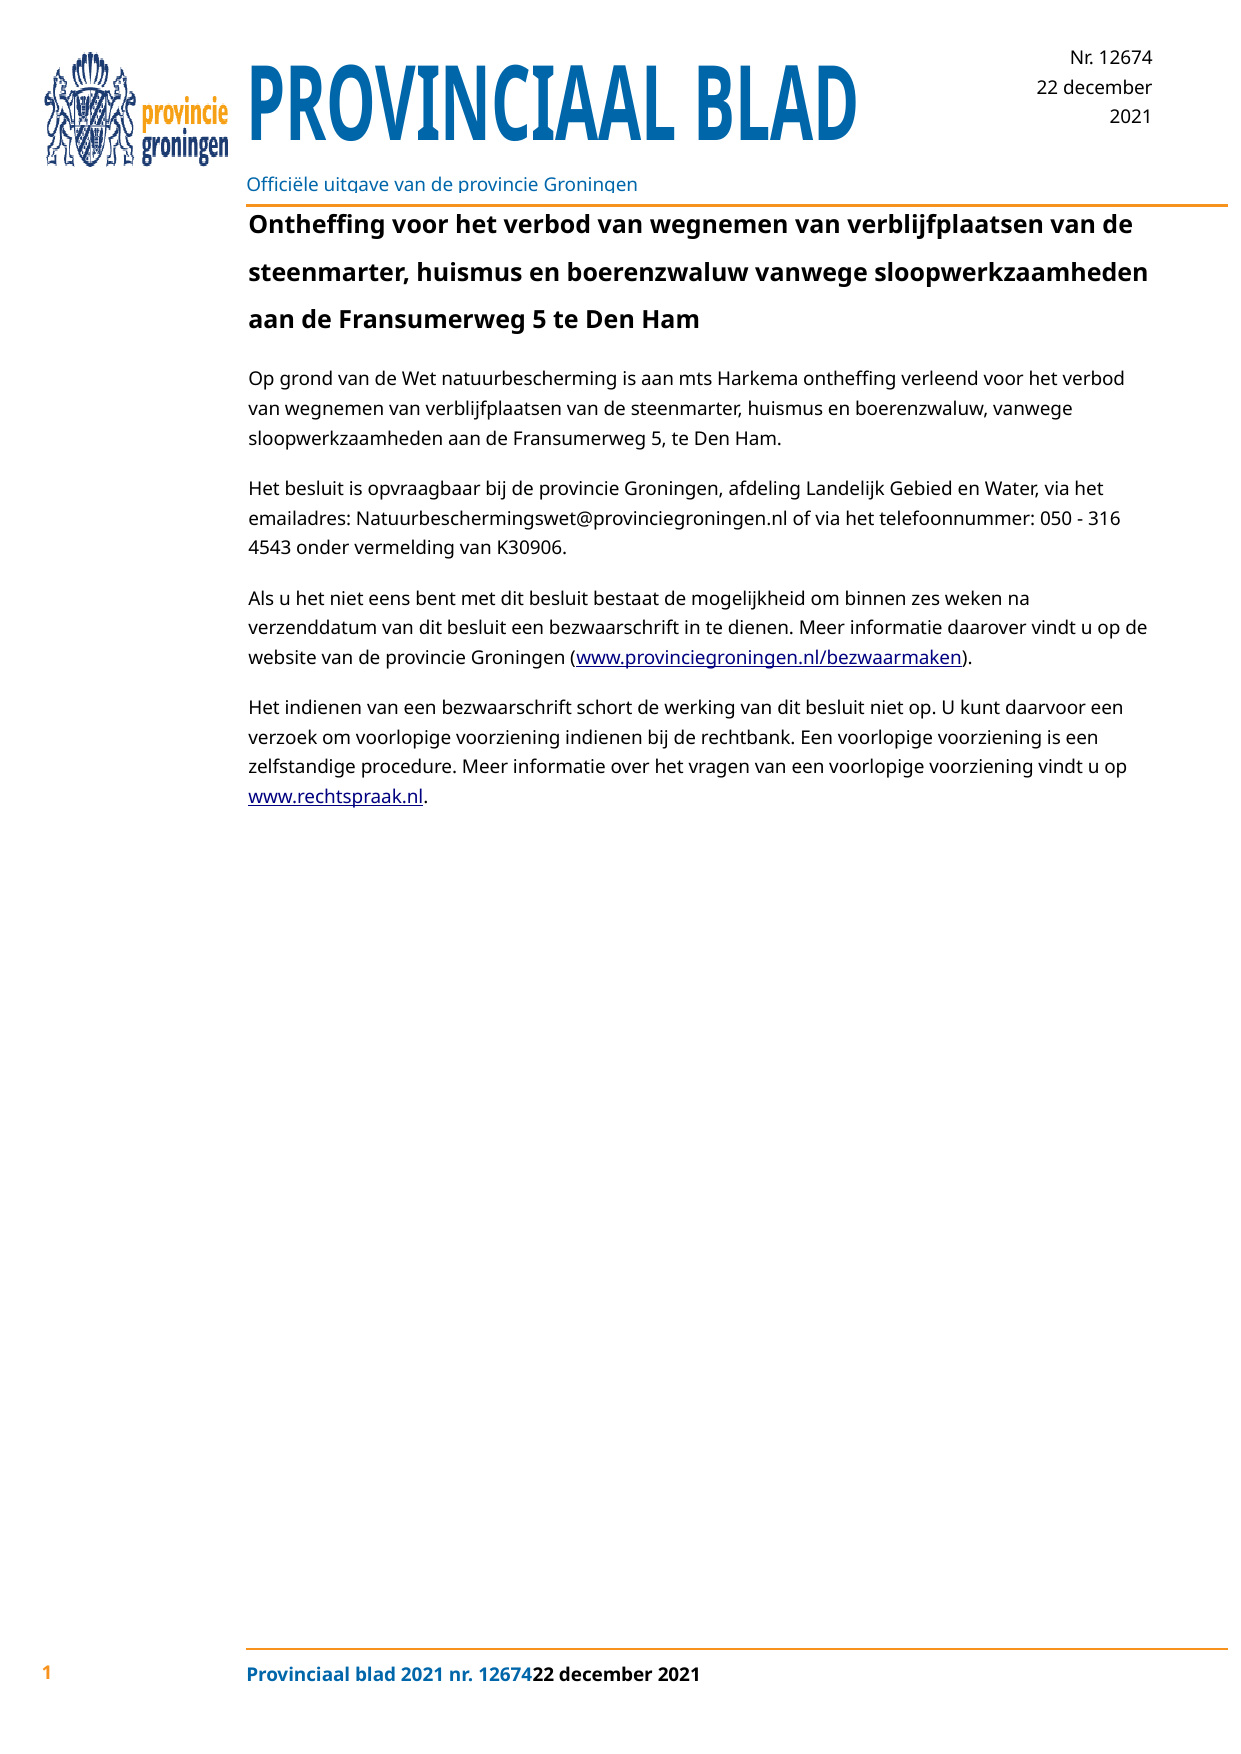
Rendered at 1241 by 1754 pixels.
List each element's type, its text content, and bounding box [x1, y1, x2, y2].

text Het indienen van een bezwaarschrift schort de werking van dit besluit niet op. U kunt daarvoor een verzoek om voorlopige voorziening indienen bij de rechtbank. Een voorlopige voorziening is een zelfstandige procedure. Meer informatie over het vragen van een voorlopige voorziening vindt u op www.rechtspraak.nl. [248, 694, 1152, 809]
text Ontheffing voor het verbod van wegnemen van verblijfplaatsen van de steenmarter, huismus en boerenzwaluw vanwege sloopwerkzaamheden aan de Fransumerweg 5 te Den Ham [248, 207, 1152, 336]
text Het besluit is opvraagbaar bij de provincie Groningen, afdeling Landelijk Gebied en Water, via het emailadres: Natuurbeschermingswet@provinciegroningen.nl of via het telefoonnummer: 050 - 316 4543 onder vermelding van K30906. [248, 475, 1152, 560]
text Als u het niet eens bent met dit besluit bestaat de mogelijkheid om binnen zes weken na verzenddatum van dit besluit een bezwaarschrift in te dienen. Meer informatie daarover vindt u op de website van de provincie Groningen (www.provinciegroningen.nl/bezwaarmaken). [248, 585, 1152, 669]
text Op grond van de Wet natuurbescherming is aan mts Harkema ontheffing verleend voor het verbod van wegnemen van verblijfplaatsen van de steenmarter, huismus en boerenzwaluw, vanwege sloopwerkzaamheden aan de Fransumerweg 5, te Den Ham. [248, 366, 1152, 450]
picture [41, 47, 231, 172]
